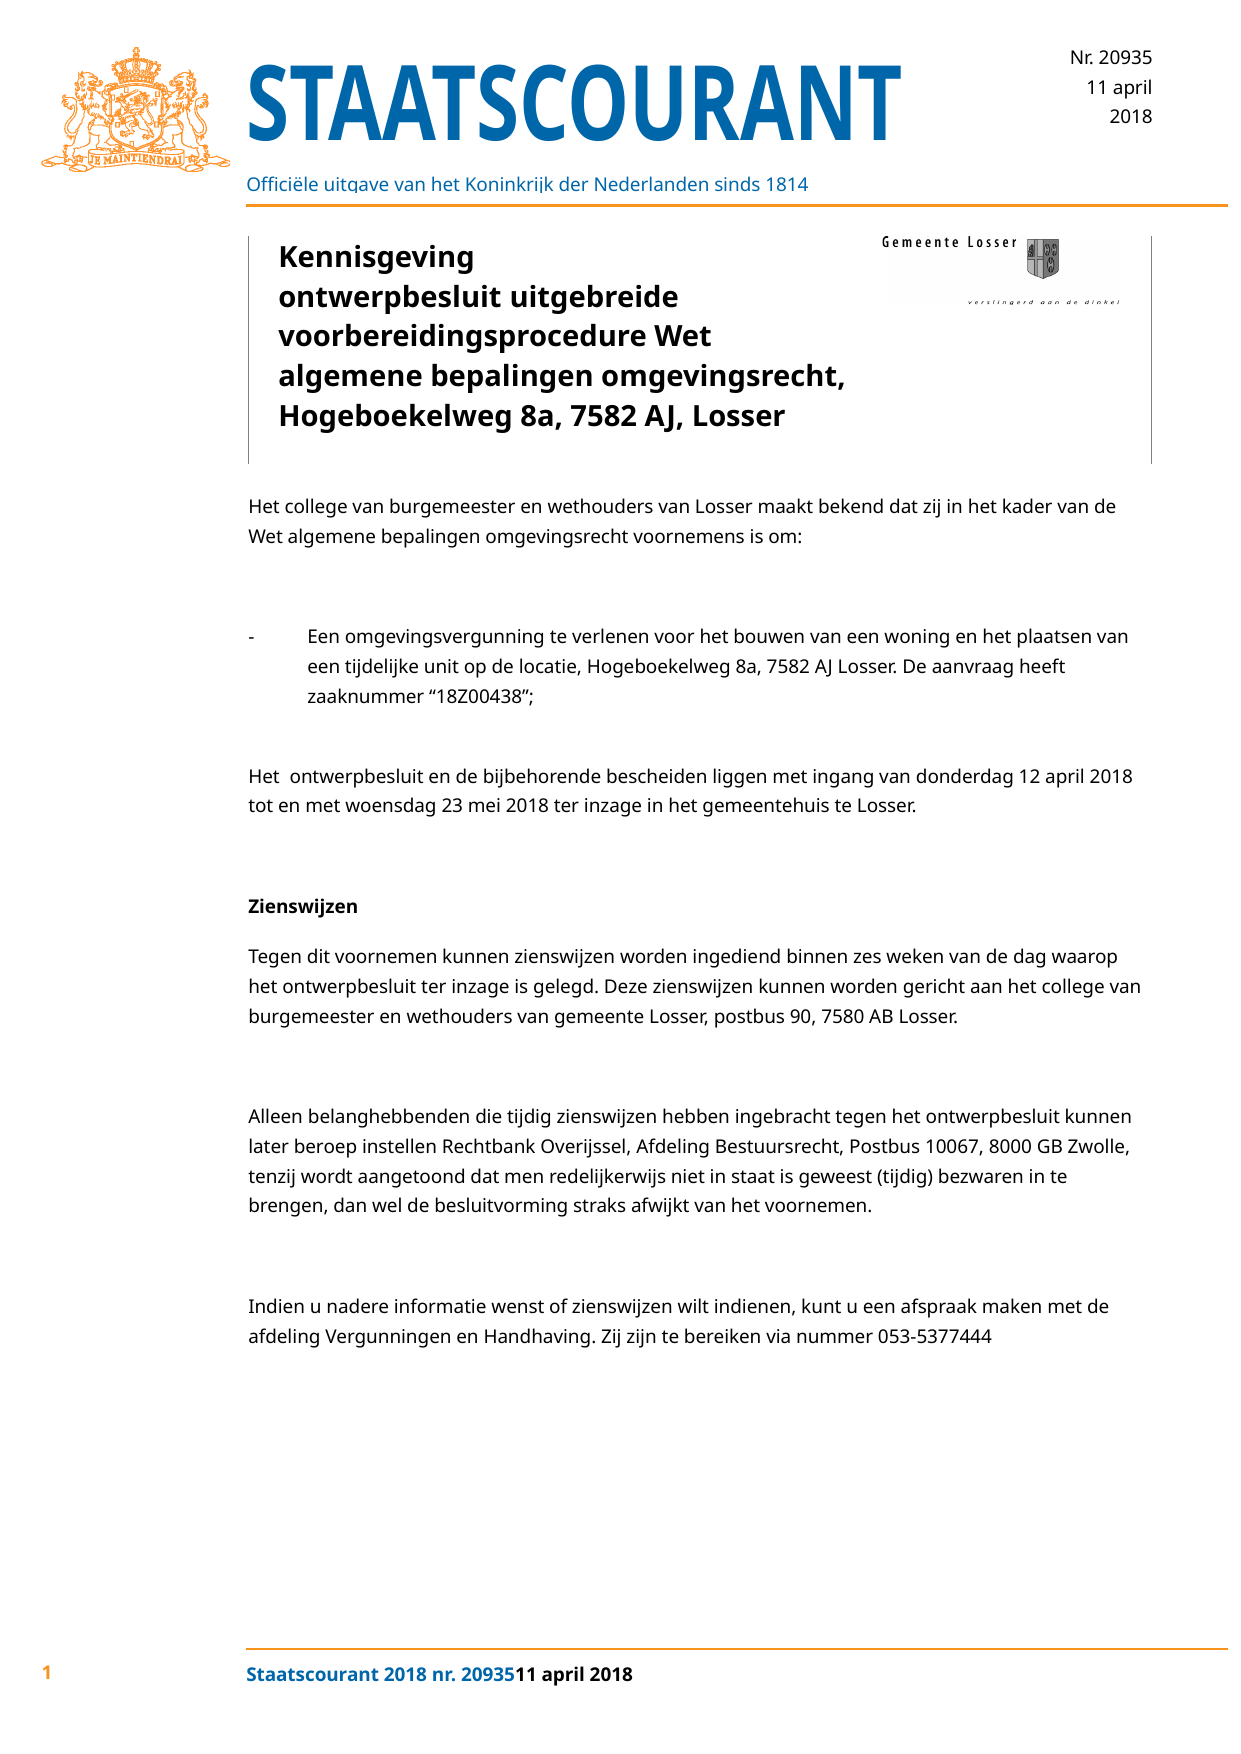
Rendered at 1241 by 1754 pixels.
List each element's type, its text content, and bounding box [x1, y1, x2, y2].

picture [41, 47, 231, 172]
text Het college van burgemeester en wethouders van Losser maakt bekend dat zij in het kader van de Wet algemene bepalingen omgevingsrecht voornemens is om: [248, 493, 1152, 549]
table_header [850, 236, 1151, 464]
text Het ontwerpbesluit en de bijbehorende bescheiden liggen met ingang van donderdag 12 april 2018 tot en met woensdag 23 mei 2018 ter inzage in het gemeentehuis te Losser. [248, 763, 1152, 818]
text Alleen belanghebbenden die tijdig zienswijzen hebben ingebracht tegen het ontwerpbesluit kunnen later beroep instellen Rechtbank Overijssel, Afdeling Bestuursrecht, Postbus 10067, 8000 GB Zwolle, tenzij wordt aangetoond dat men redelijkerwijs niet in staat is geweest (tijdig) bezwaren in te brengen, dan wel de besluitvorming straks afwijkt van het voornemen. [248, 1104, 1152, 1218]
text Tegen dit voornemen kunnen zienswijzen worden ingediend binnen zes weken van de dag waarop het ontwerpbesluit ter inzage is gelegd. Deze zienswijzen kunnen worden gericht aan het college van burgemeester en wethouders van gemeente Losser, postbus 90, 7580 AB Losser. [248, 944, 1152, 1029]
table_header Kennisgeving ontwerpbesluit uitgebreide voorbereidingsprocedure Wet algemene bepalingen omgevingsrecht, Hogeboekelweg 8a, 7582 AJ, Losser [249, 236, 850, 464]
picture [882, 236, 1119, 305]
list Een omgevingsvergunning te verlenen voor het bouwen van een woning en het plaatsen van een tijdelijke unit op de locatie, Hogeboekelweg 8a, 7582 AJ Losser. De aanvraag heeft zaaknummer “18Z00438”; [248, 624, 1152, 709]
text Indien u nadere informatie wenst of zienswijzen wilt indienen, kunt u een afspraak maken met de afdeling Vergunningen en Handhaving. Zij zijn te bereiken via nummer 053-5377444 [248, 1293, 1152, 1349]
text Zienswijzen [248, 893, 1152, 919]
